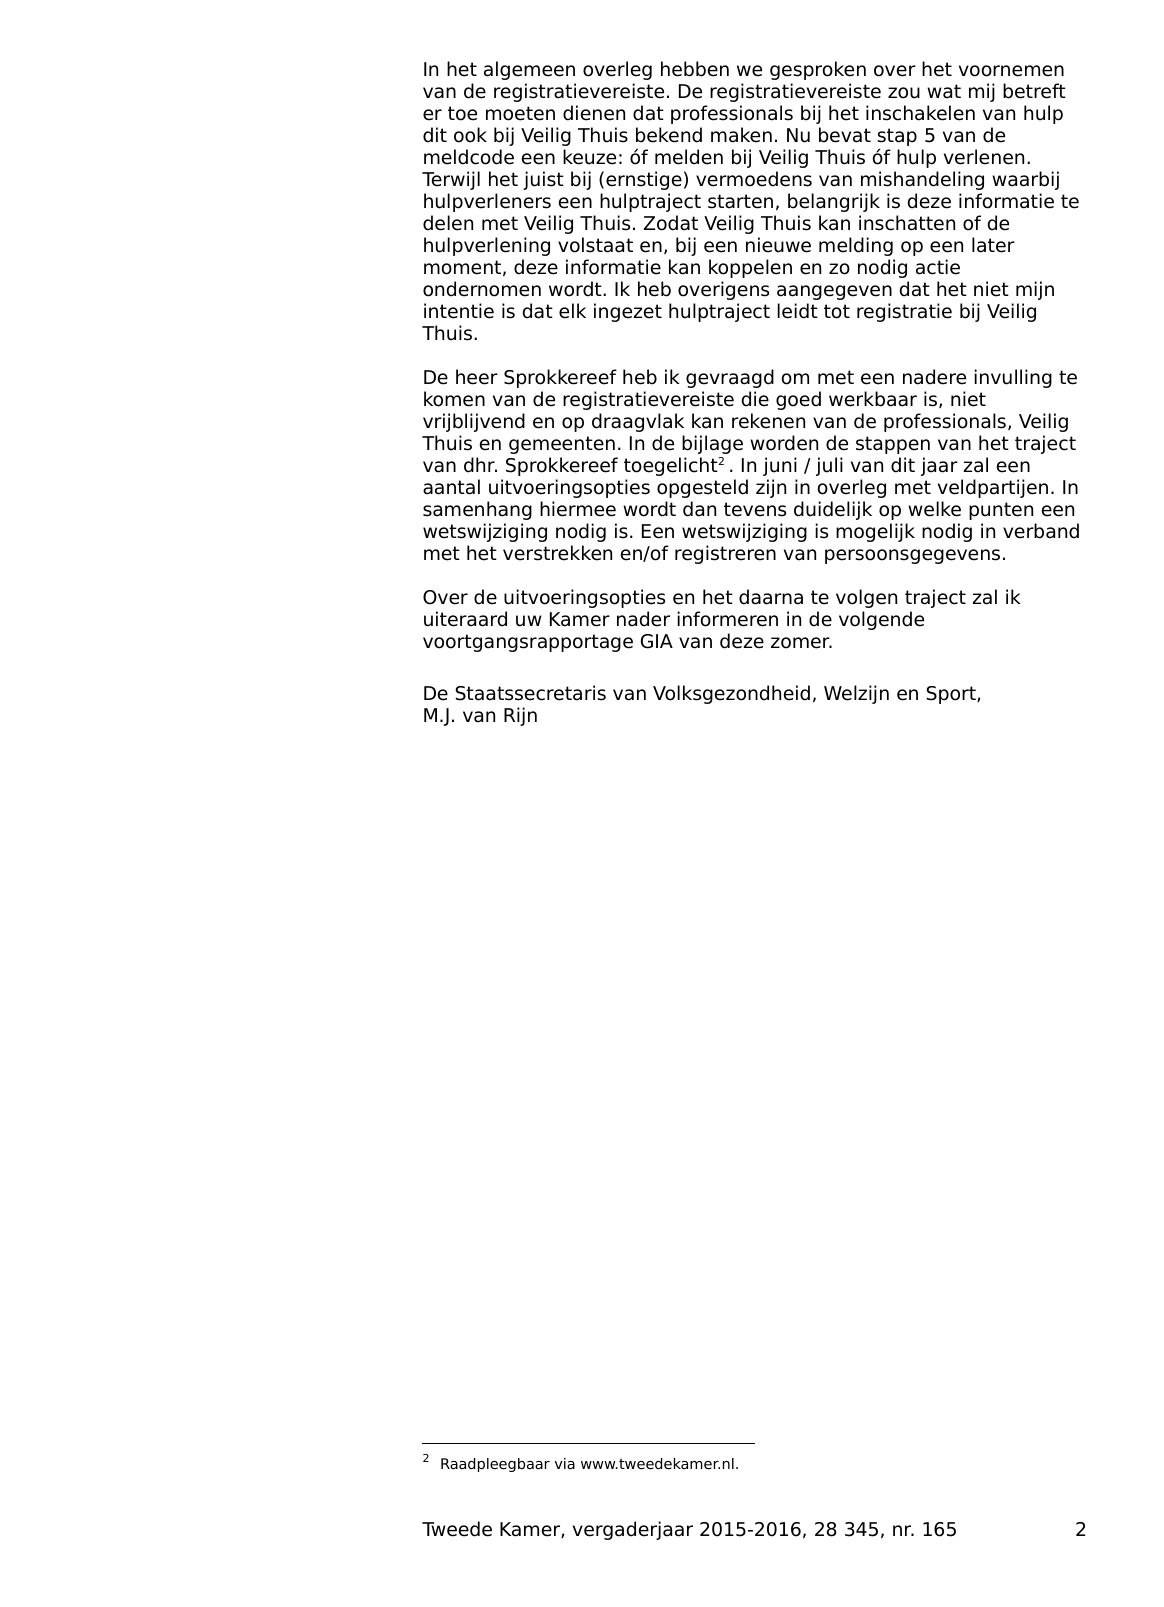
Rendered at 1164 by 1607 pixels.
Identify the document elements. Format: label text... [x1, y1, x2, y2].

text Over de uitvoeringsopties en het daarna te volgen traject zal ik uiteraard uw Kamer nader informeren in de volgende voortgangsrapportage GIA van deze zomer. [422, 587, 1087, 653]
text De Staatssecretaris van Volksgezondheid, Welzijn en Sport, M.J. van Rijn [422, 683, 1087, 727]
text In het algemeen overleg hebben we gesproken over het voornemen van de registratievereiste. De registratievereiste zou wat mij betreft er toe moeten dienen dat professionals bij het inschakelen van hulp dit ook bij Veilig Thuis bekend maken. Nu bevat stap 5 van de meldcode een keuze: óf melden bij Veilig Thuis óf hulp verlenen. Terwijl het juist bij (ernstige) vermoedens van mishandeling waarbij hulpverleners een hulptraject starten, belangrijk is deze informatie te delen met Veilig Thuis. Zodat Veilig Thuis kan inschatten of de hulpverlening volstaat en, bij een nieuwe melding op een later moment, deze informatie kan koppelen en zo nodig actie ondernomen wordt. Ik heb overigens aangegeven dat het niet mijn intentie is dat elk ingezet hulptraject leidt tot registratie bij Veilig Thuis. [422, 59, 1087, 345]
text De heer Sprokkereef heb ik gevraagd om met een nadere invulling te komen van de registratievereiste die goed werkbaar is, niet vrijblijvend en op draagvlak kan rekenen van de professionals, Veilig Thuis en gemeenten. In de bijlage worden de stappen van het traject van dhr. Sprokkereef toegelicht. In juni / juli van dit jaar zal een aantal uitvoeringsopties opgesteld zijn in overleg met veldpartijen. In samenhang hiermee wordt dan tevens duidelijk op welke punten een wetswijziging nodig is. Een wetswijziging is mogelijk nodig in verband met het verstrekken en/of registreren van persoonsgegevens. [422, 367, 1087, 565]
text Raadpleegbaar via www.tweedekamer.nl. [422, 1452, 1087, 1474]
